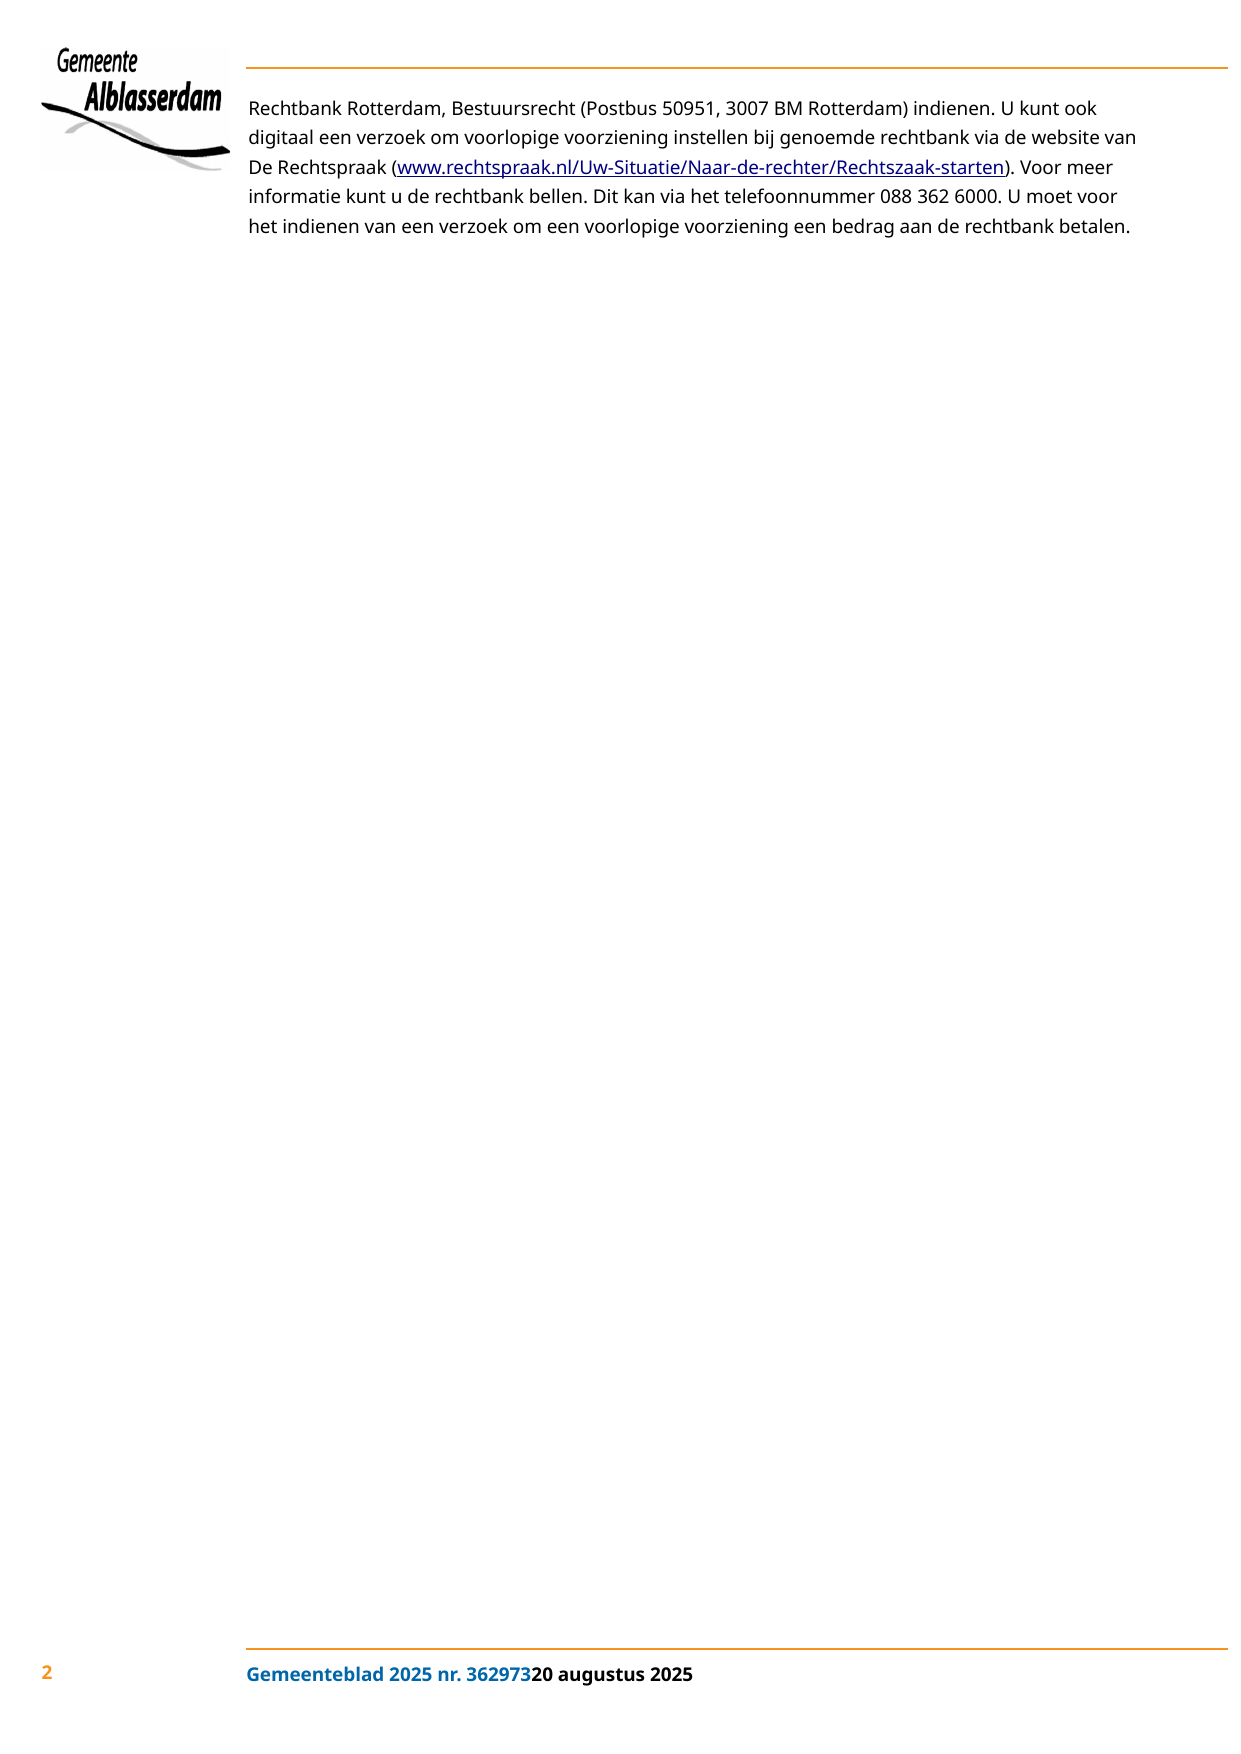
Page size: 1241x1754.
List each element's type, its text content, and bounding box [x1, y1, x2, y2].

picture [41, 47, 231, 172]
text Rechtbank Rotterdam, Bestuursrecht (Postbus 50951, 3007 BM Rotterdam) indienen. U kunt ook digitaal een verzoek om voorlopige voorziening instellen bij genoemde rechtbank via de website van De Rechtspraak (www.rechtspraak.nl/Uw-Situatie/Naar-de-rechter/Rechtszaak-starten). Voor meer informatie kunt u de rechtbank bellen. Dit kan via het telefoonnummer 088 362 6000. U moet voor het indienen van een verzoek om een voorlopige voorziening een bedrag aan de rechtbank betalen. [248, 95, 1152, 239]
